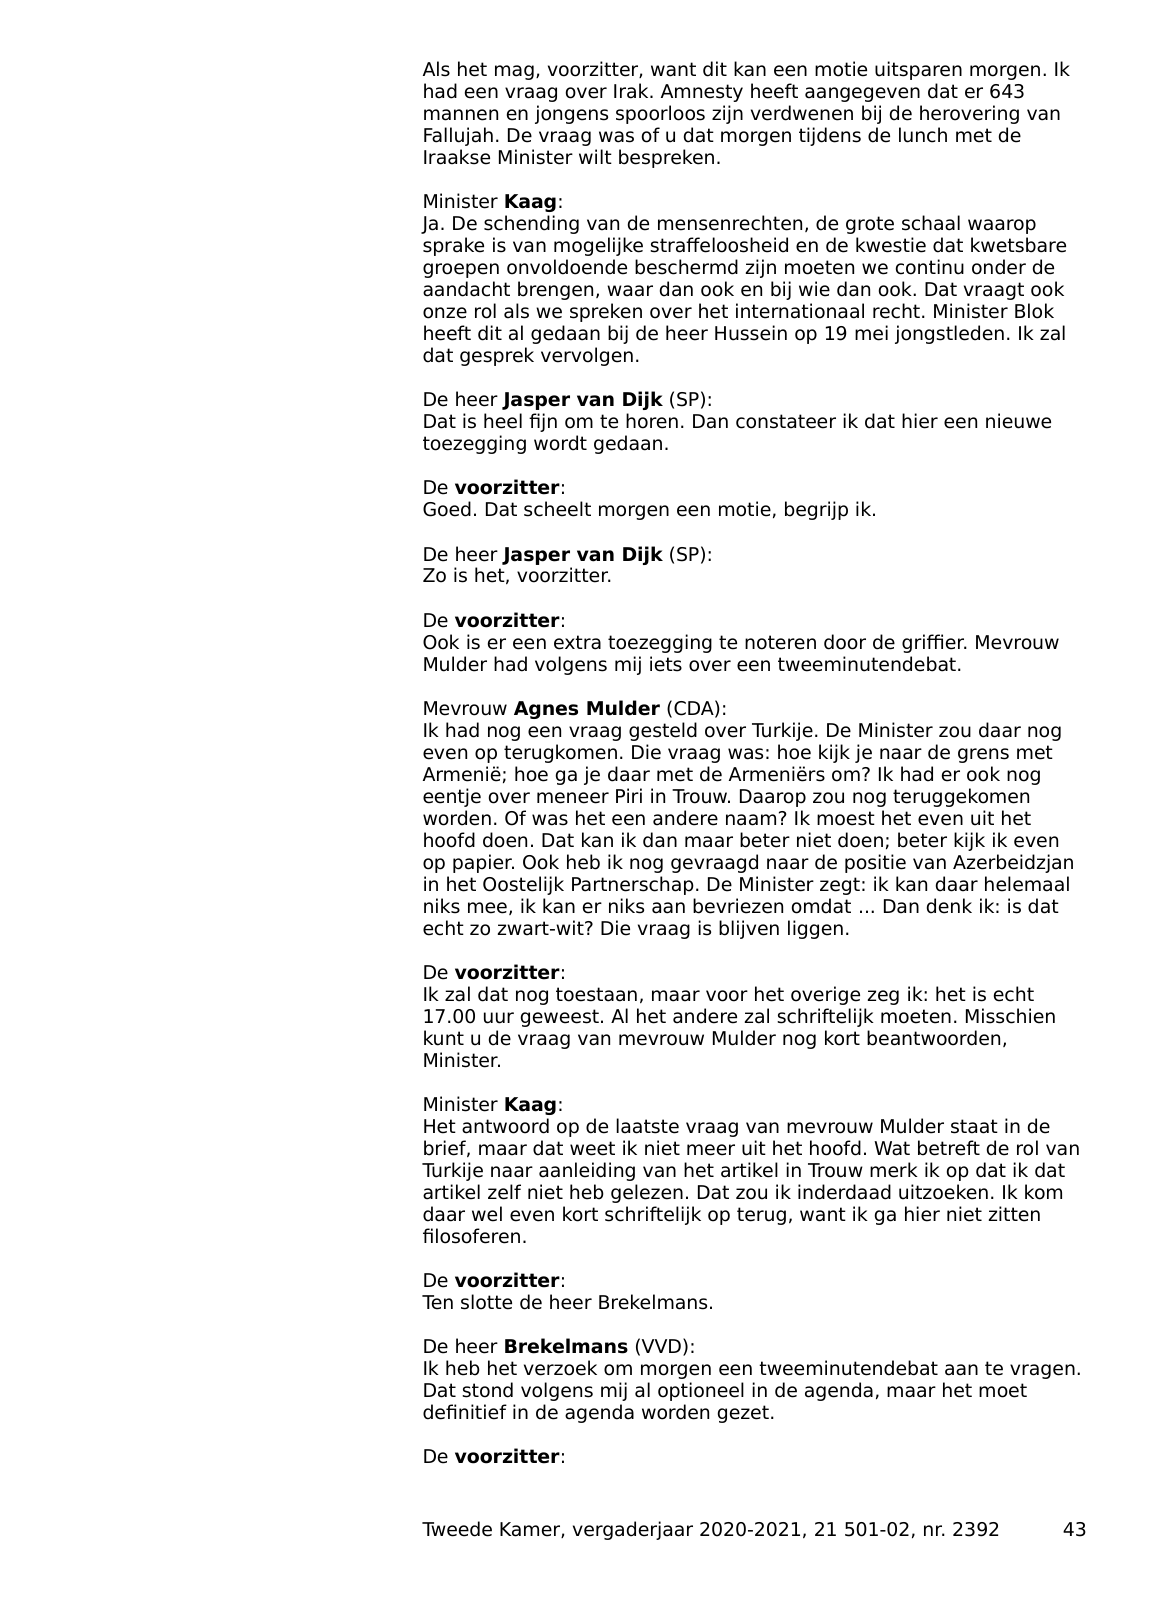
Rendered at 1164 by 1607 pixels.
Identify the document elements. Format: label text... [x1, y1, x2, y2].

text De voorzitter: [422, 1270, 1087, 1292]
text Zo is het, voorzitter. [422, 565, 1087, 587]
text Het antwoord op de laatste vraag van mevrouw Mulder staat in de brief, maar dat weet ik niet meer uit het hoofd. Wat betreft de rol van Turkije naar aanleiding van het artikel in Trouw merk ik op dat ik dat artikel zelf niet heb gelezen. Dat zou ik inderdaad uitzoeken. Ik kom daar wel even kort schriftelijk op terug, want ik ga hier niet zitten filosoferen. [422, 1116, 1087, 1248]
text Als het mag, voorzitter, want dit kan een motie uitsparen morgen. Ik had een vraag over Irak. Amnesty heeft aangegeven dat er 643 mannen en jongens spoorloos zijn verdwenen bij de herovering van Fallujah. De vraag was of u dat morgen tijdens de lunch met de Iraakse Minister wilt bespreken. [422, 59, 1087, 169]
text Dat is heel fijn om te horen. Dan constateer ik dat hier een nieuwe toezegging wordt gedaan. [422, 411, 1087, 455]
text Ja. De schending van de mensenrechten, de grote schaal waarop sprake is van mogelijke straffeloosheid en de kwestie dat kwetsbare groepen onvoldoende beschermd zijn moeten we continu onder de aandacht brengen, waar dan ook en bij wie dan ook. Dat vraagt ook onze rol als we spreken over het internationaal recht. Minister Blok heeft dit al gedaan bij de heer Hussein op 19 mei jongstleden. Ik zal dat gesprek vervolgen. [422, 213, 1087, 367]
text Ik heb het verzoek om morgen een tweeminutendebat aan te vragen. Dat stond volgens mij al optioneel in de agenda, maar het moet definitief in de agenda worden gezet. [422, 1358, 1087, 1424]
text Goed. Dat scheelt morgen een motie, begrijp ik. [422, 499, 1087, 521]
text De voorzitter: [422, 1446, 1087, 1468]
text Minister Kaag: [422, 1094, 1087, 1116]
text Minister Kaag: [422, 191, 1087, 213]
text De voorzitter: [422, 609, 1087, 632]
text De heer Brekelmans (VVD): [422, 1336, 1087, 1358]
text Ook is er een extra toezegging te noteren door de griffier. Mevrouw Mulder had volgens mij iets over een tweeminutendebat. [422, 632, 1087, 676]
text De heer Jasper van Dijk (SP): [422, 389, 1087, 411]
text Mevrouw Agnes Mulder (CDA): [422, 698, 1087, 720]
text De voorzitter: [422, 962, 1087, 984]
text Ten slotte de heer Brekelmans. [422, 1292, 1087, 1314]
text De voorzitter: [422, 477, 1087, 499]
text Ik had nog een vraag gesteld over Turkije. De Minister zou daar nog even op terugkomen. Die vraag was: hoe kijk je naar de grens met Armenië; hoe ga je daar met de Armeniërs om? Ik had er ook nog eentje over meneer Piri in Trouw. Daarop zou nog teruggekomen worden. Of was het een andere naam? Ik moest het even uit het hoofd doen. Dat kan ik dan maar beter niet doen; beter kijk ik even op papier. Ook heb ik nog gevraagd naar de positie van Azerbeidzjan in het Oostelijk Partnerschap. De Minister zegt: ik kan daar helemaal niks mee, ik kan er niks aan bevriezen omdat ... Dan denk ik: is dat echt zo zwart-wit? Die vraag is blijven liggen. [422, 720, 1087, 939]
text De heer Jasper van Dijk (SP): [422, 543, 1087, 565]
text Ik zal dat nog toestaan, maar voor het overige zeg ik: het is echt 17.00 uur geweest. Al het andere zal schriftelijk moeten. Misschien kunt u de vraag van mevrouw Mulder nog kort beantwoorden, Minister. [422, 984, 1087, 1072]
